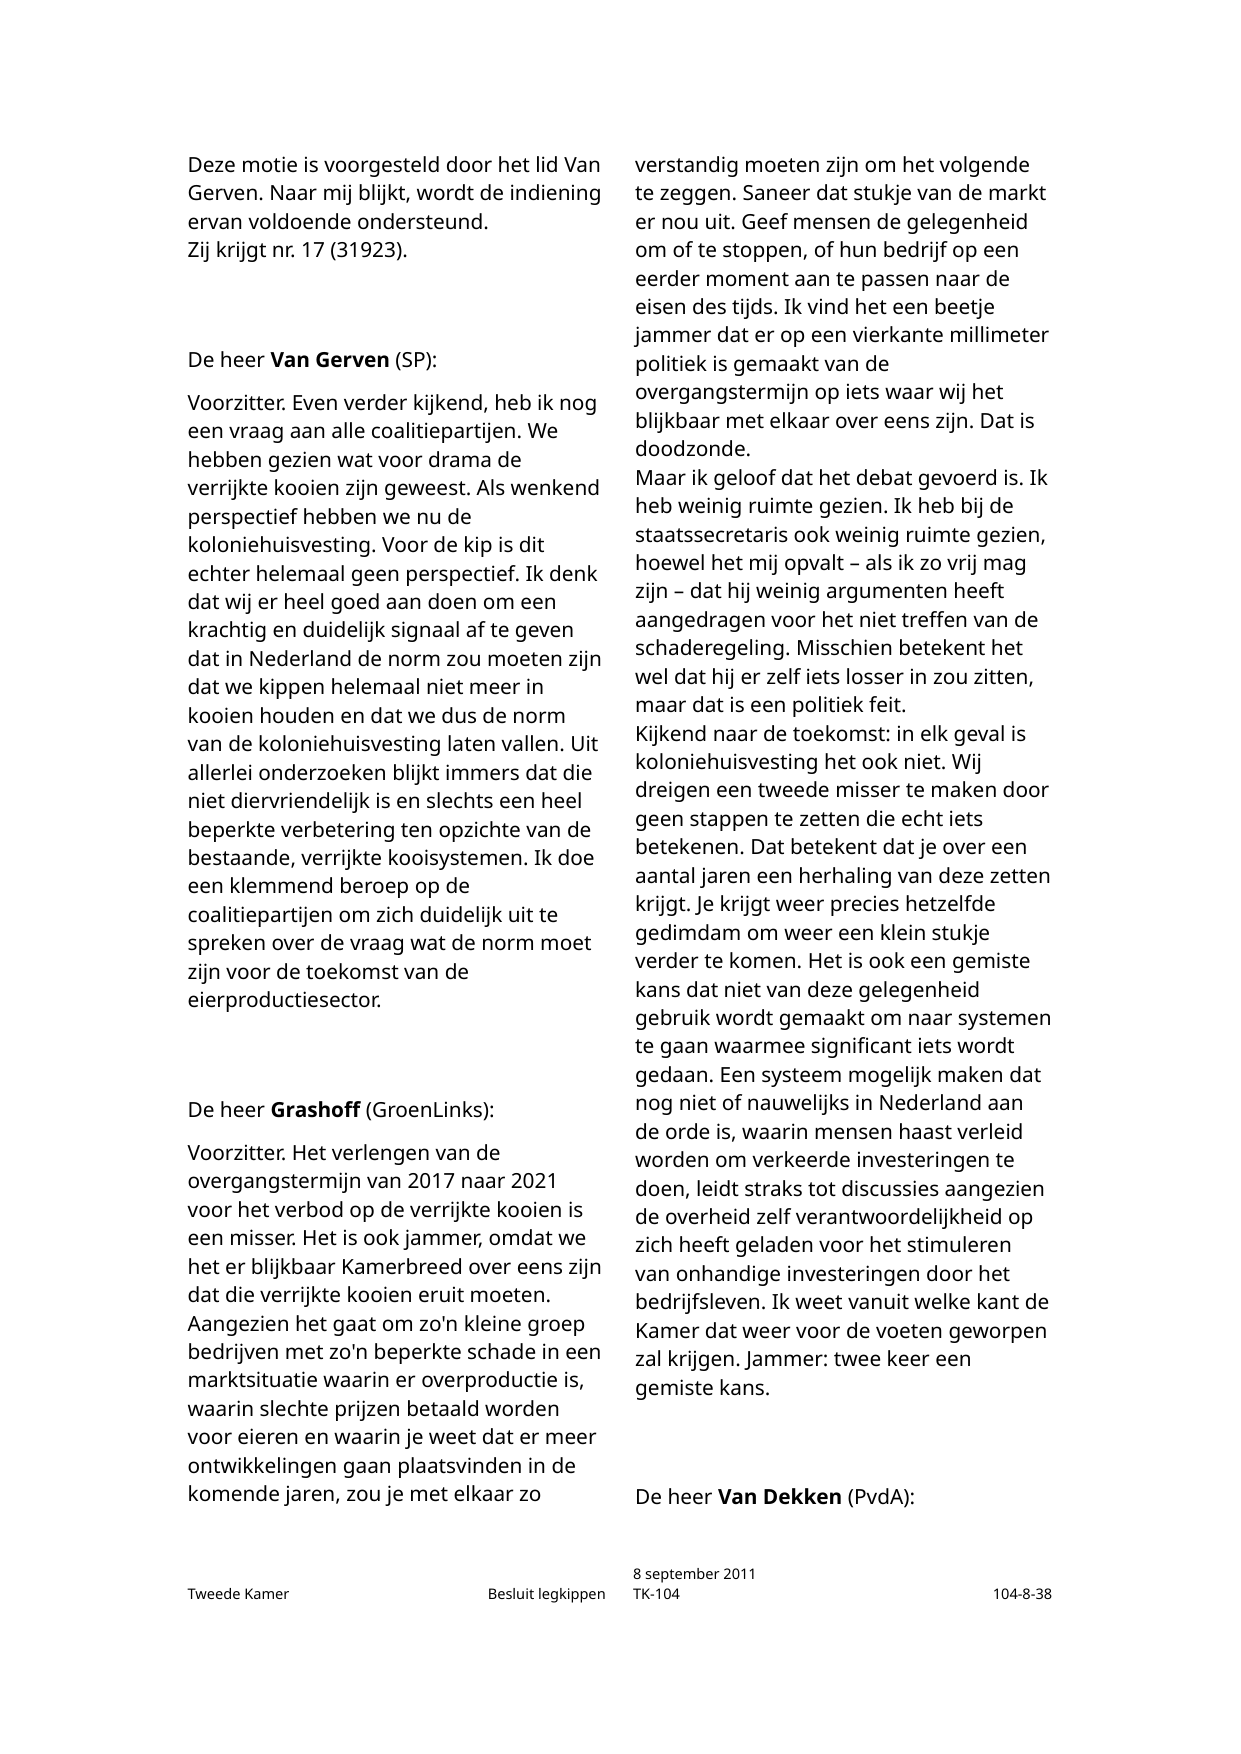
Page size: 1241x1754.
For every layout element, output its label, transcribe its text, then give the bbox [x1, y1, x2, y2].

text Deze motie is voorgesteld door het lid Van Gerven. Naar mij blijkt, wordt de indiening ervan voldoende ondersteund. [187, 150, 605, 235]
text Voorzitter. Het verlengen van de overgangstermijn van 2017 naar 2021 voor het verbod op de verrijkte kooien is een misser. Het is ook jammer, omdat we het er blijkbaar Kamerbreed over eens zijn dat die verrijkte kooien eruit moeten. Aangezien het gaat om zo'n kleine groep bedrijven met zo'n beperkte schade in een marktsituatie waarin er overproductie is, waarin slechte prijzen betaald worden voor eieren en waarin je weet dat er meer ontwikkelingen gaan plaatsvinden in de komende jaren, zou je met elkaar zo [187, 1138, 605, 1508]
text De heer Van Gerven (SP): [187, 345, 605, 373]
text  [187, 294, 605, 322]
text Kijkend naar de toekomst: in elk geval is koloniehuisvesting het ook niet. Wij dreigen een tweede misser te maken door geen stappen te zetten die echt iets betekenen. Dat betekent dat je over een aantal jaren een herhaling van deze zetten krijgt. Je krijgt weer precies hetzelfde gedimdam om weer een klein stukje verder te komen. Het is ook een gemiste kans dat niet van deze gelegenheid gebruik wordt gemaakt om naar systemen te gaan waarmee significant iets wordt gedaan. Een systeem mogelijk maken dat nog niet of nauwelijks in Nederland aan de orde is, waarin mensen haast verleid worden om verkeerde investeringen te doen, leidt straks tot discussies aangezien de overheid zelf verantwoordelijkheid op zich heeft geladen voor het stimuleren van onhandige investeringen door het bedrijfsleven. Ik weet vanuit welke kant de Kamer dat weer voor de voeten geworpen zal krijgen. Jammer: twee keer een gemiste kans. [635, 719, 1053, 1401]
text De heer Van Dekken (PvdA): [635, 1482, 1053, 1511]
text Voorzitter. Even verder kijkend, heb ik nog een vraag aan alle coalitiepartijen. We hebben gezien wat voor drama de verrijkte kooien zijn geweest. Als wenkend perspectief hebben we nu de koloniehuisvesting. Voor de kip is dit echter helemaal geen perspectief. Ik denk dat wij er heel goed aan doen om een krachtig en duidelijk signaal af te geven dat in Nederland de norm zou moeten zijn dat we kippen helemaal niet meer in kooien houden en dat we dus de norm van de koloniehuisvesting laten vallen. Uit allerlei onderzoeken blijkt immers dat die niet diervriendelijk is en slechts een heel beperkte verbetering ten opzichte van de bestaande, verrijkte kooisystemen. Ik doe een klemmend beroep op de coalitiepartijen om zich duidelijk uit te spreken over de vraag wat de norm moet zijn voor de toekomst van de eierproductiesector. [187, 388, 605, 1014]
text De heer Grashoff (GroenLinks): [187, 1095, 605, 1123]
text Zij krijgt nr. 17 (31923). [187, 235, 605, 264]
text  [187, 1044, 605, 1072]
text  [635, 1431, 1053, 1460]
text verstandig moeten zijn om het volgende te zeggen. Saneer dat stukje van de markt er nou uit. Geef mensen de gelegenheid om of te stoppen, of hun bedrijf op een eerder moment aan te passen naar de eisen des tijds. Ik vind het een beetje jammer dat er op een vierkante millimeter politiek is gemaakt van de overgangstermijn op iets waar wij het blijkbaar met elkaar over eens zijn. Dat is doodzonde. [635, 150, 1053, 463]
text Maar ik geloof dat het debat gevoerd is. Ik heb weinig ruimte gezien. Ik heb bij de staatssecretaris ook weinig ruimte gezien, hoewel het mij opvalt – als ik zo vrij mag zijn – dat hij weinig argumenten heeft aangedragen voor het niet treffen van de schaderegeling. Misschien betekent het wel dat hij er zelf iets losser in zou zitten, maar dat is een politiek feit. [635, 463, 1053, 719]
